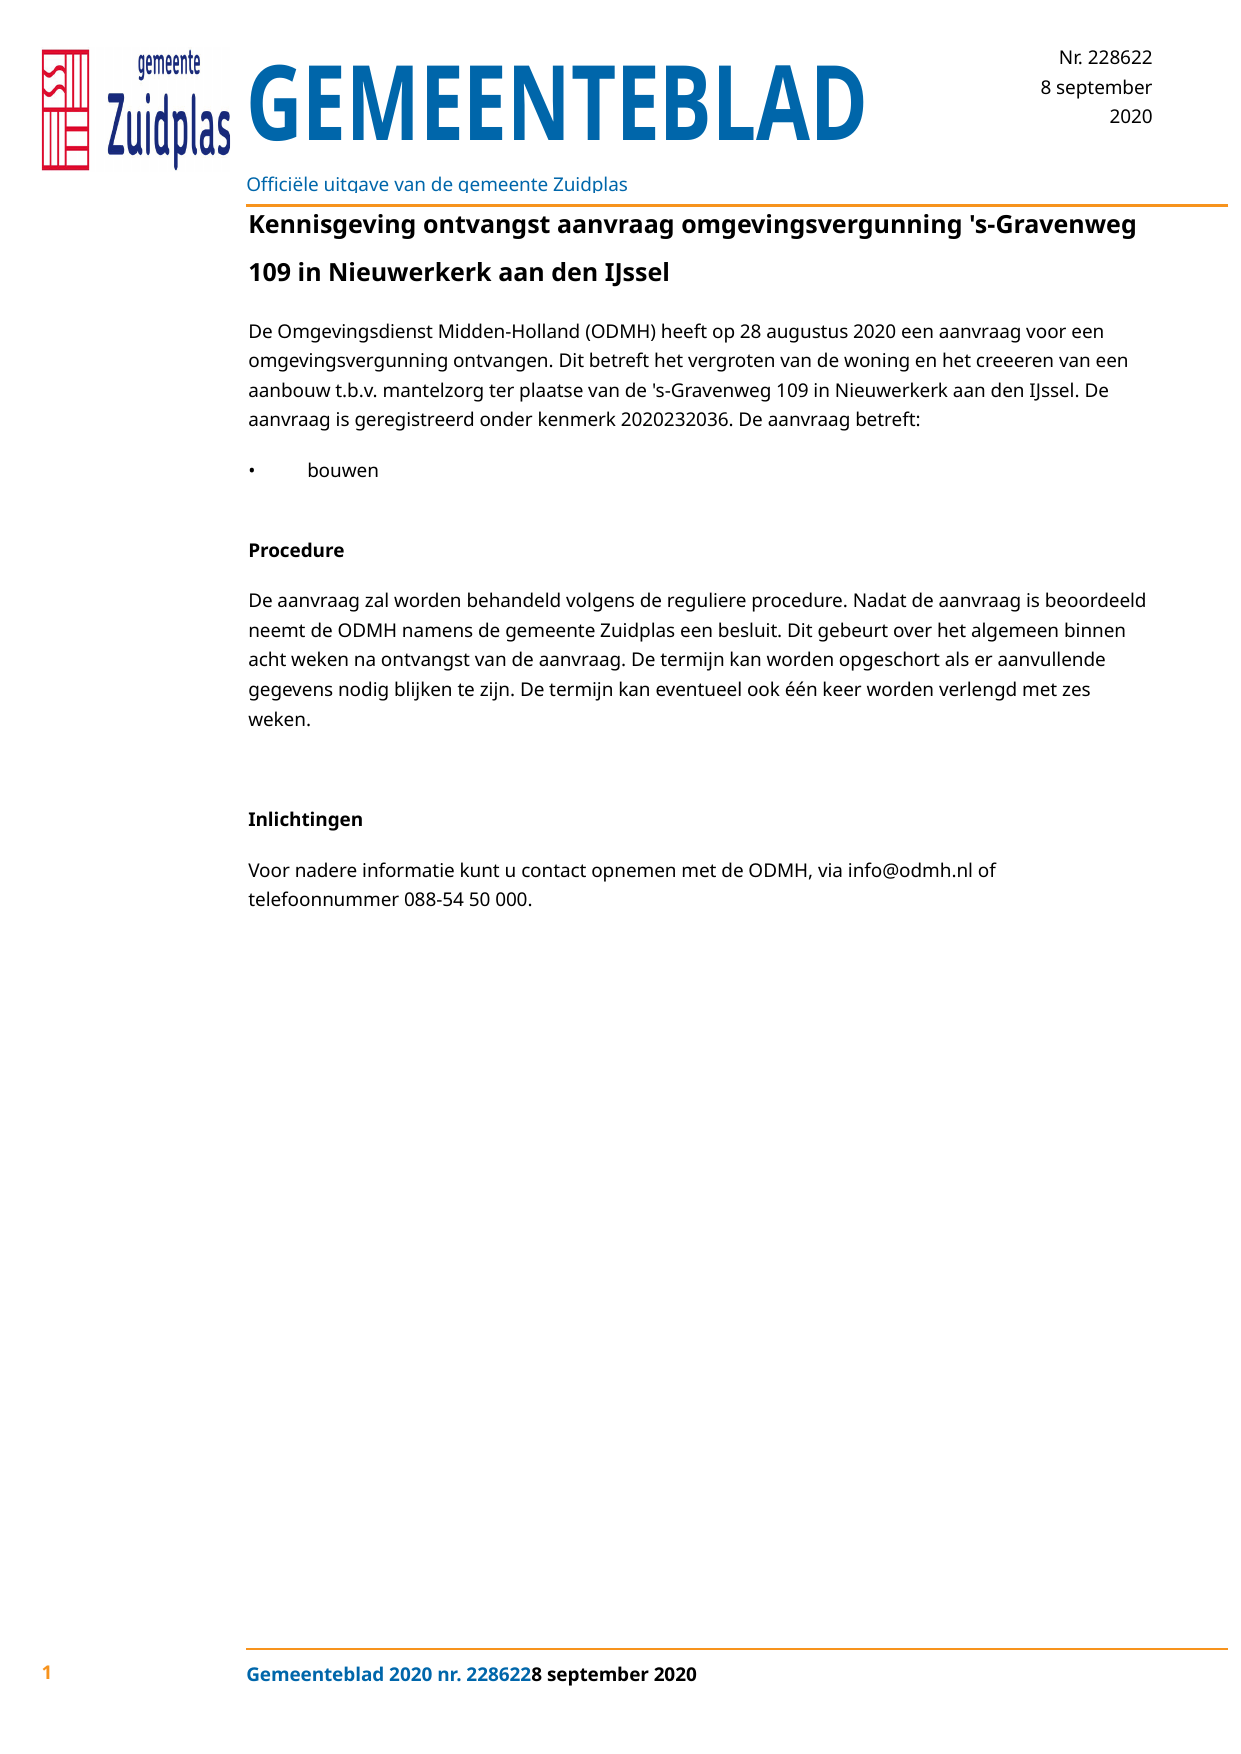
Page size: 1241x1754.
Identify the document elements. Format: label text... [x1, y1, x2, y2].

text De aanvraag zal worden behandeld volgens de reguliere procedure. Nadat de aanvraag is beoordeeld neemt de ODMH namens de gemeente Zuidplas een besluit. Dit gebeurt over het algemeen binnen acht weken na ontvangst van de aanvraag. De termijn kan worden opgeschort als er aanvullende gegevens nodig blijken te zijn. De termijn kan eventueel ook één keer worden verlengd met zes weken. [248, 587, 1152, 732]
text Procedure [248, 537, 1152, 563]
text Voor nadere informatie kunt u contact opnemen met de ODMH, via info@odmh.nl of telefoonnummer 088-54 50 000. [248, 857, 1152, 912]
text Kennisgeving ontvangst aanvraag omgevingsvergunning 's-Gravenweg 109 in Nieuwerkerk aan den IJssel [248, 207, 1152, 288]
text Inlichtingen [248, 807, 1152, 832]
list bouwen [248, 457, 1152, 483]
text De Omgevingsdienst Midden-Holland (ODMH) heeft op 28 augustus 2020 een aanvraag voor een omgevingsvergunning ontvangen. Dit betreft het vergroten van de woning en het creeeren van een aanbouw t.b.v. mantelzorg ter plaatse van de 's-Gravenweg 109 in Nieuwerkerk aan den IJssel. De aanvraag is geregistreerd onder kenmerk 2020232036. De aanvraag betreft: [248, 318, 1152, 432]
picture [41, 47, 231, 172]
